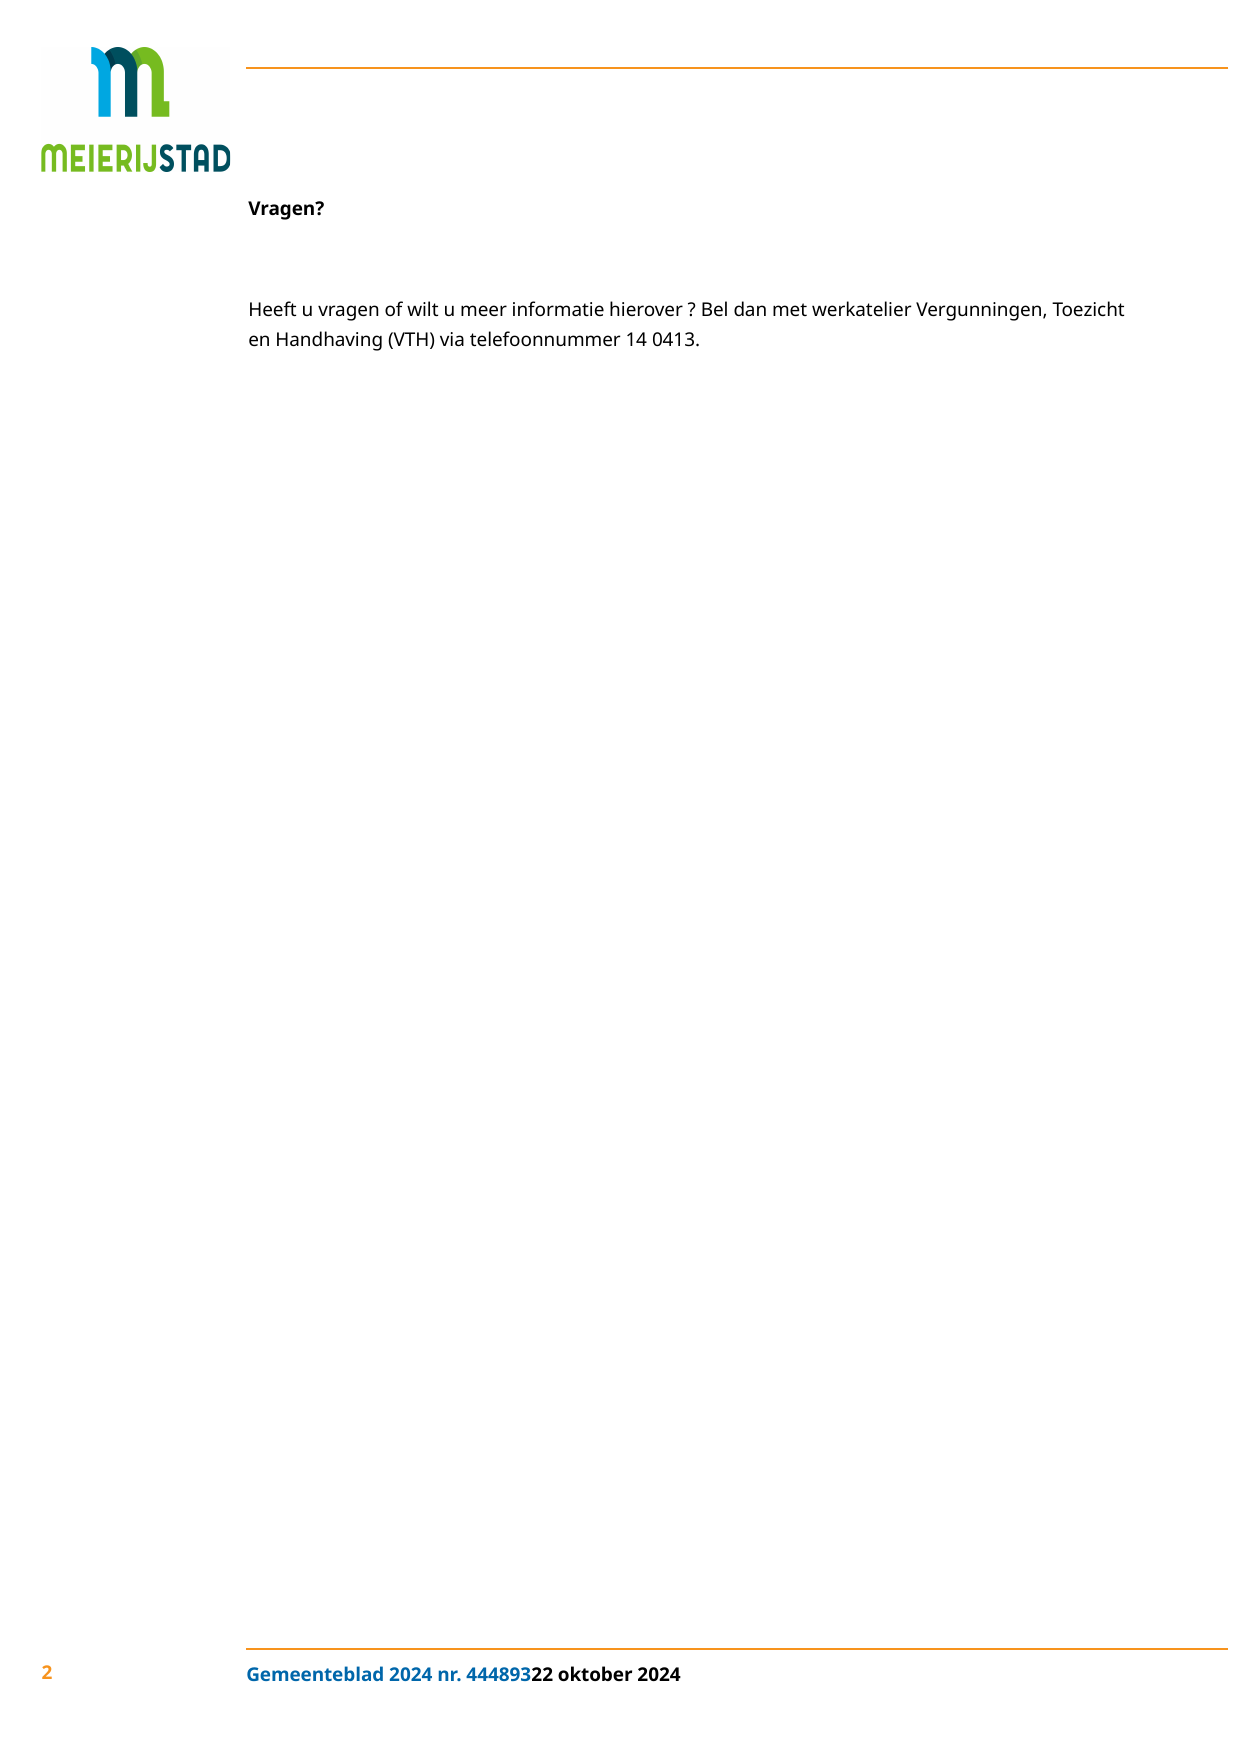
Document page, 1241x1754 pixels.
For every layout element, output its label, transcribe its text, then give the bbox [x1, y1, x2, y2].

picture [41, 47, 231, 172]
text Vragen? [248, 196, 1152, 221]
text Heeft u vragen of wilt u meer informatie hierover ? Bel dan met werkatelier Vergunningen, Toezicht en Handhaving (VTH) via telefoonnummer 14 0413. [248, 296, 1152, 352]
